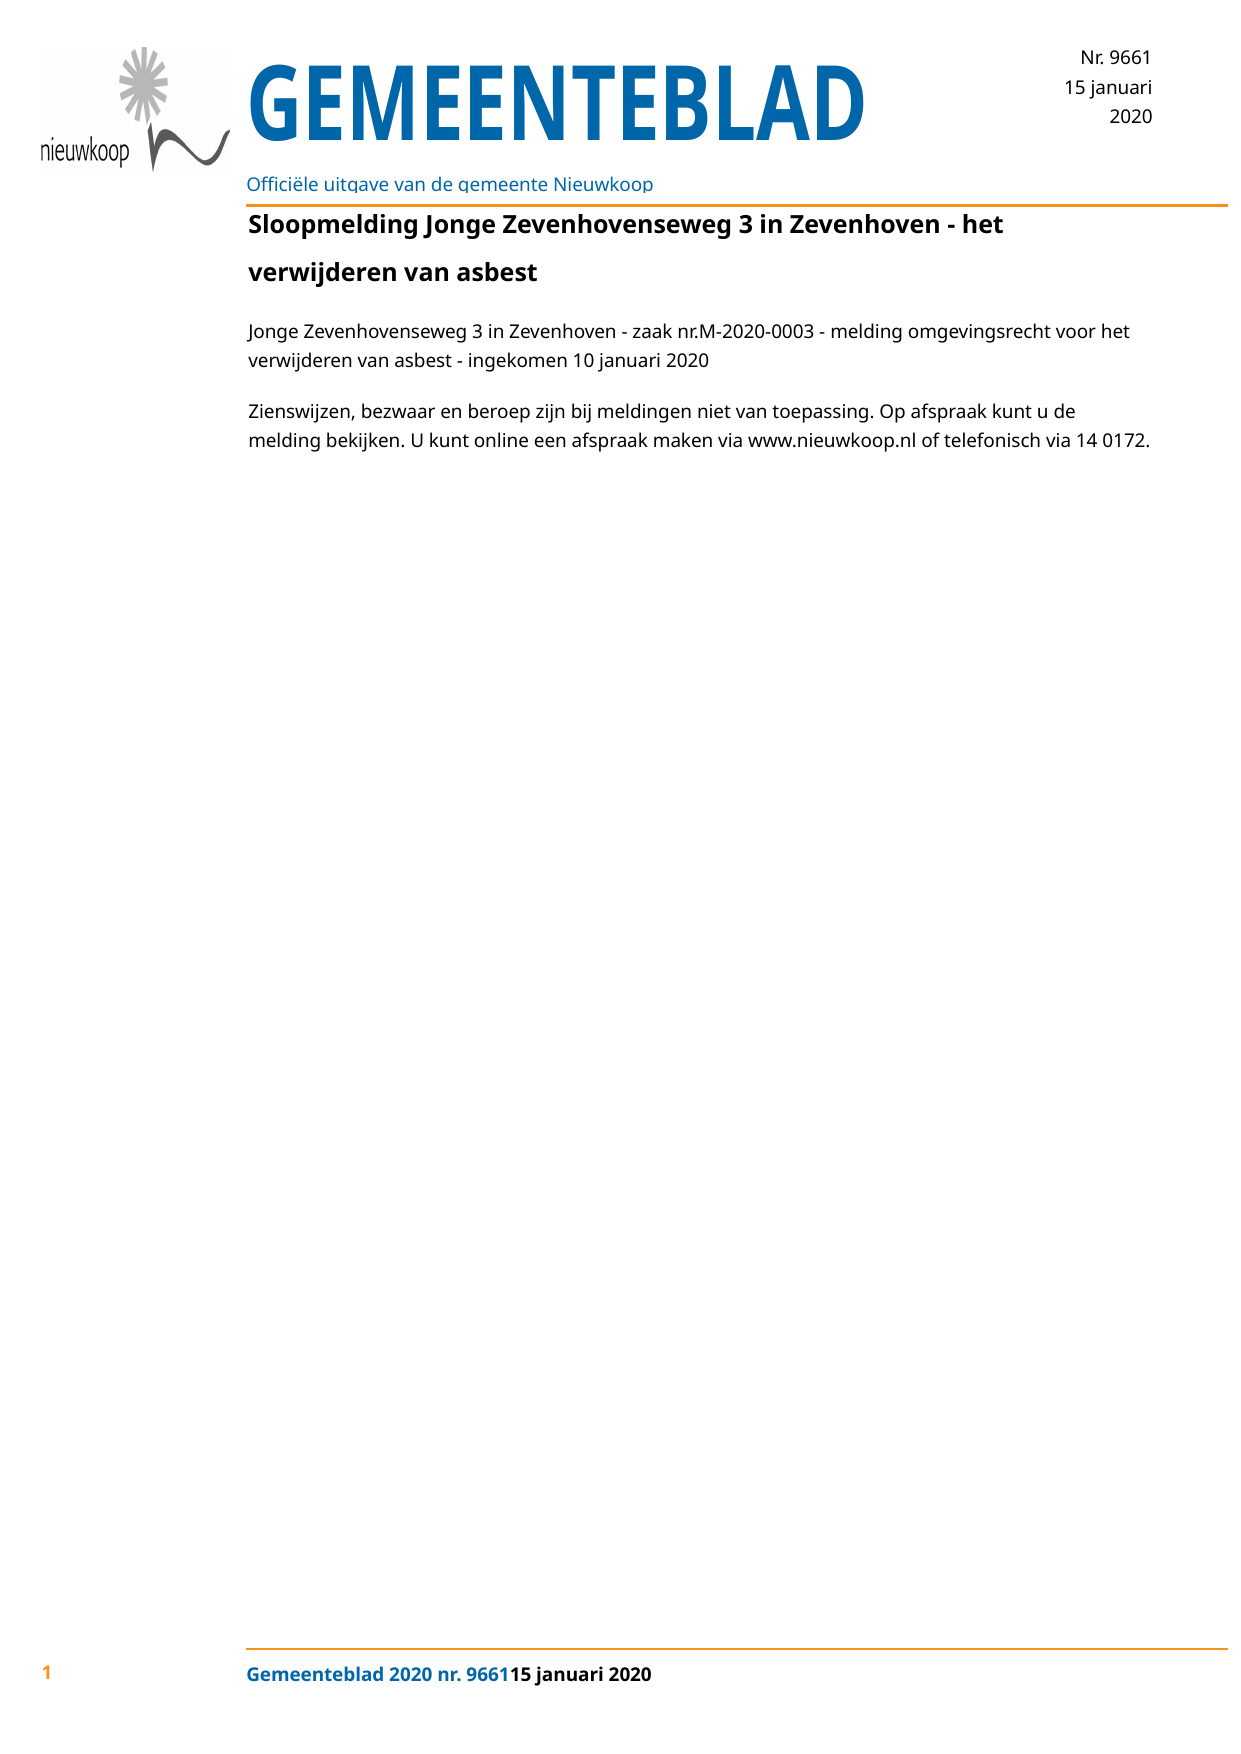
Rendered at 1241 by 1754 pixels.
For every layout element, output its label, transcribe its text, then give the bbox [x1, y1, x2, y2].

text Sloopmelding Jonge Zevenhovenseweg 3 in Zevenhoven - het verwijderen van asbest [248, 207, 1152, 288]
picture [41, 47, 231, 172]
text Zienswijzen, bezwaar en beroep zijn bij meldingen niet van toepassing. Op afspraak kunt u de melding bekijken. U kunt online een afspraak maken via www.nieuwkoop.nl of telefonisch via 14 0172. [248, 398, 1152, 453]
text Jonge Zevenhovenseweg 3 in Zevenhoven - zaak nr.M-2020-0003 - melding omgevingsrecht voor het verwijderen van asbest - ingekomen 10 januari 2020 [248, 318, 1152, 373]
